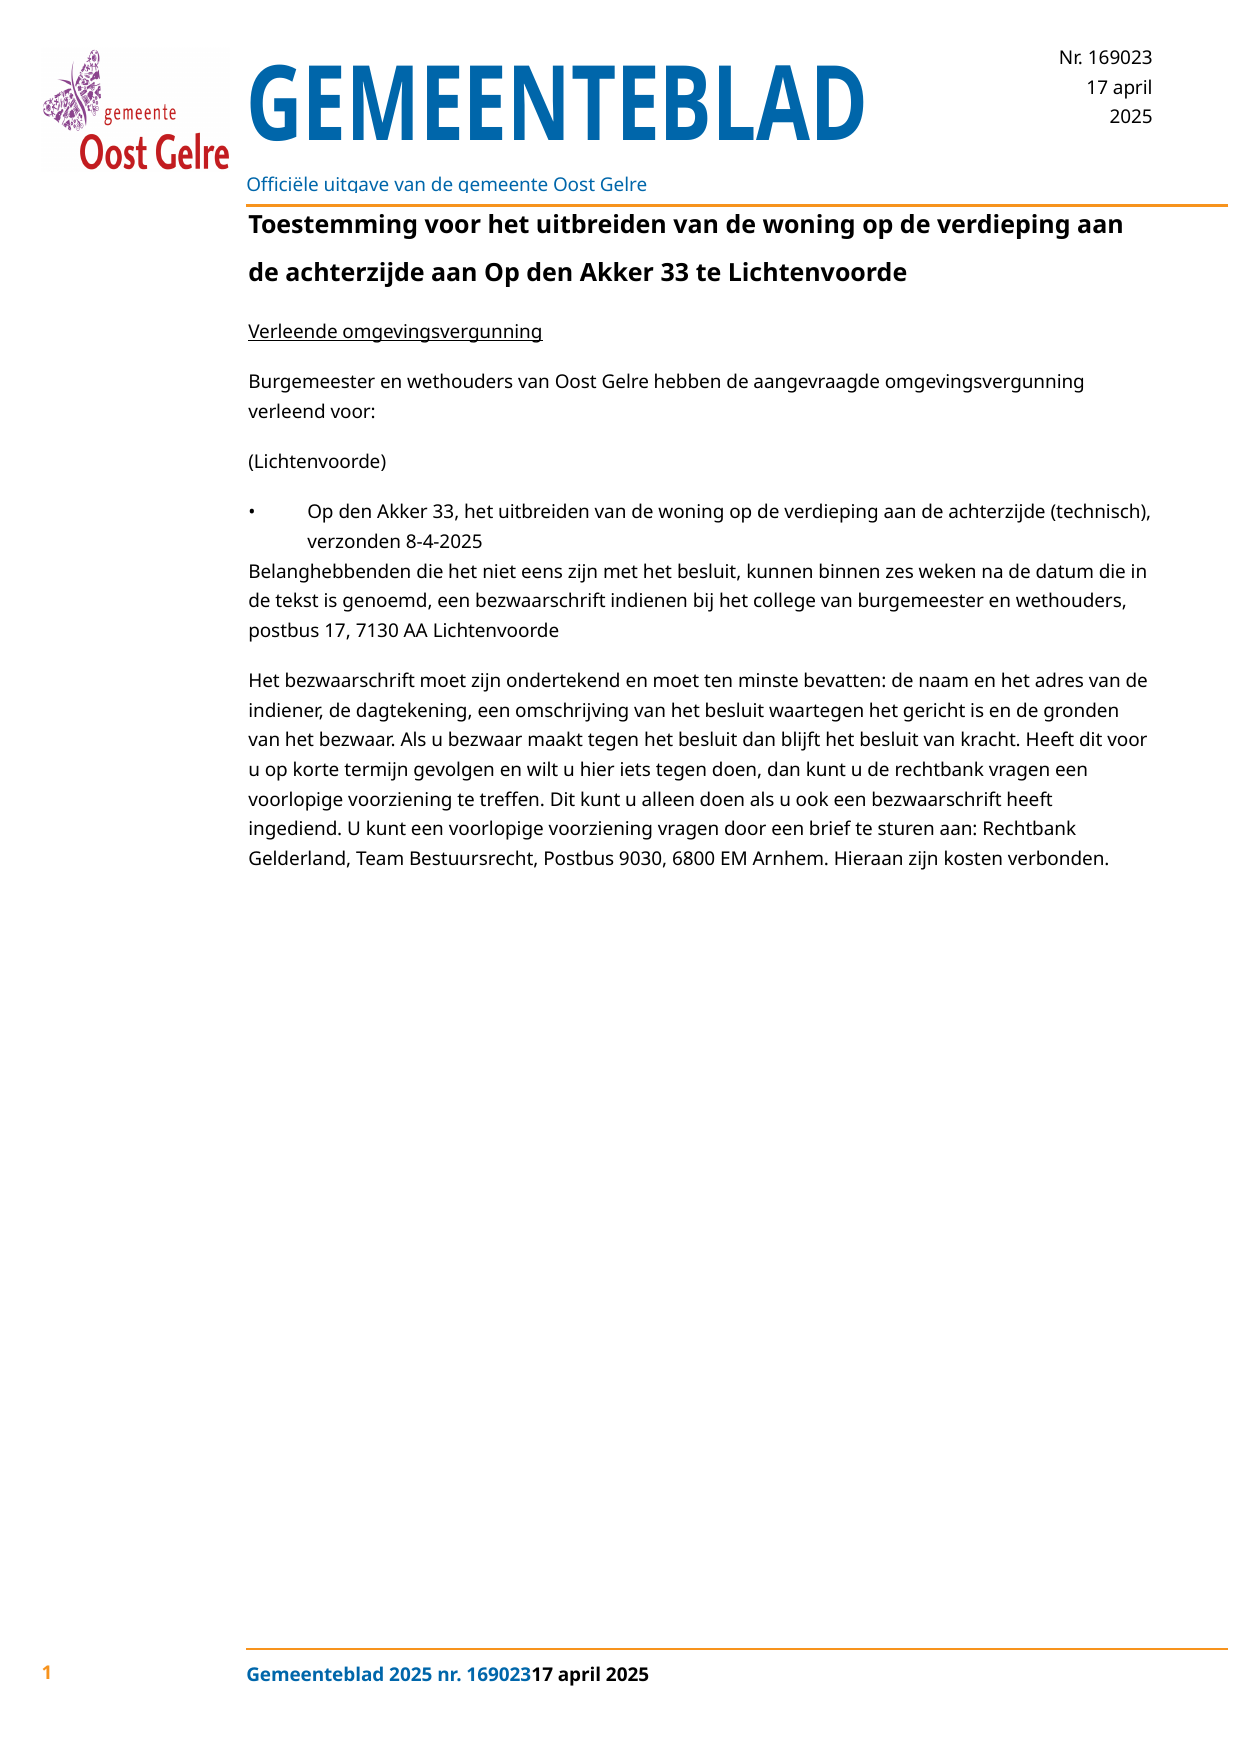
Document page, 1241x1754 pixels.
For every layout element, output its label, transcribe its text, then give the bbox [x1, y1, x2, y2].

text Toestemming voor het uitbreiden van de woning op de verdieping aan de achterzijde aan Op den Akker 33 te Lichtenvoorde [248, 207, 1152, 288]
list Op den Akker 33, het uitbreiden van de woning op de verdieping aan de achterzijde (technisch), verzonden 8-4-2025 [248, 499, 1152, 554]
text Het bezwaarschrift moet zijn ondertekend en moet ten minste bevatten: de naam en het adres van de indiener, de dagtekening, een omschrijving van het besluit waartegen het gericht is en de gronden van het bezwaar. Als u bezwaar maakt tegen het besluit dan blijft het besluit van kracht. Heeft dit voor u op korte termijn gevolgen en wilt u hier iets tegen doen, dan kunt u de rechtbank vragen een voorlopige voorziening te treffen. Dit kunt u alleen doen als u ook een bezwaarschrift heeft ingediend. U kunt een voorlopige voorziening vragen door een brief te sturen aan: Rechtbank Gelderland, Team Bestuursrecht, Postbus 9030, 6800 EM Arnhem. Hieraan zijn kosten verbonden. [248, 667, 1152, 871]
text (Lichtenvoorde) [248, 448, 1152, 474]
text Belanghebbenden die het niet eens zijn met het besluit, kunnen binnen zes weken na de datum die in de tekst is genoemd, een bezwaarschrift indienen bij het college van burgemeester en wethouders, postbus 17, 7130 AA Lichtenvoorde [248, 558, 1152, 643]
picture [41, 47, 231, 172]
text Verleende omgevingsvergunning [248, 318, 1152, 344]
text Burgemeester en wethouders van Oost Gelre hebben de aangevraagde omgevingsvergunning verleend voor: [248, 368, 1152, 424]
